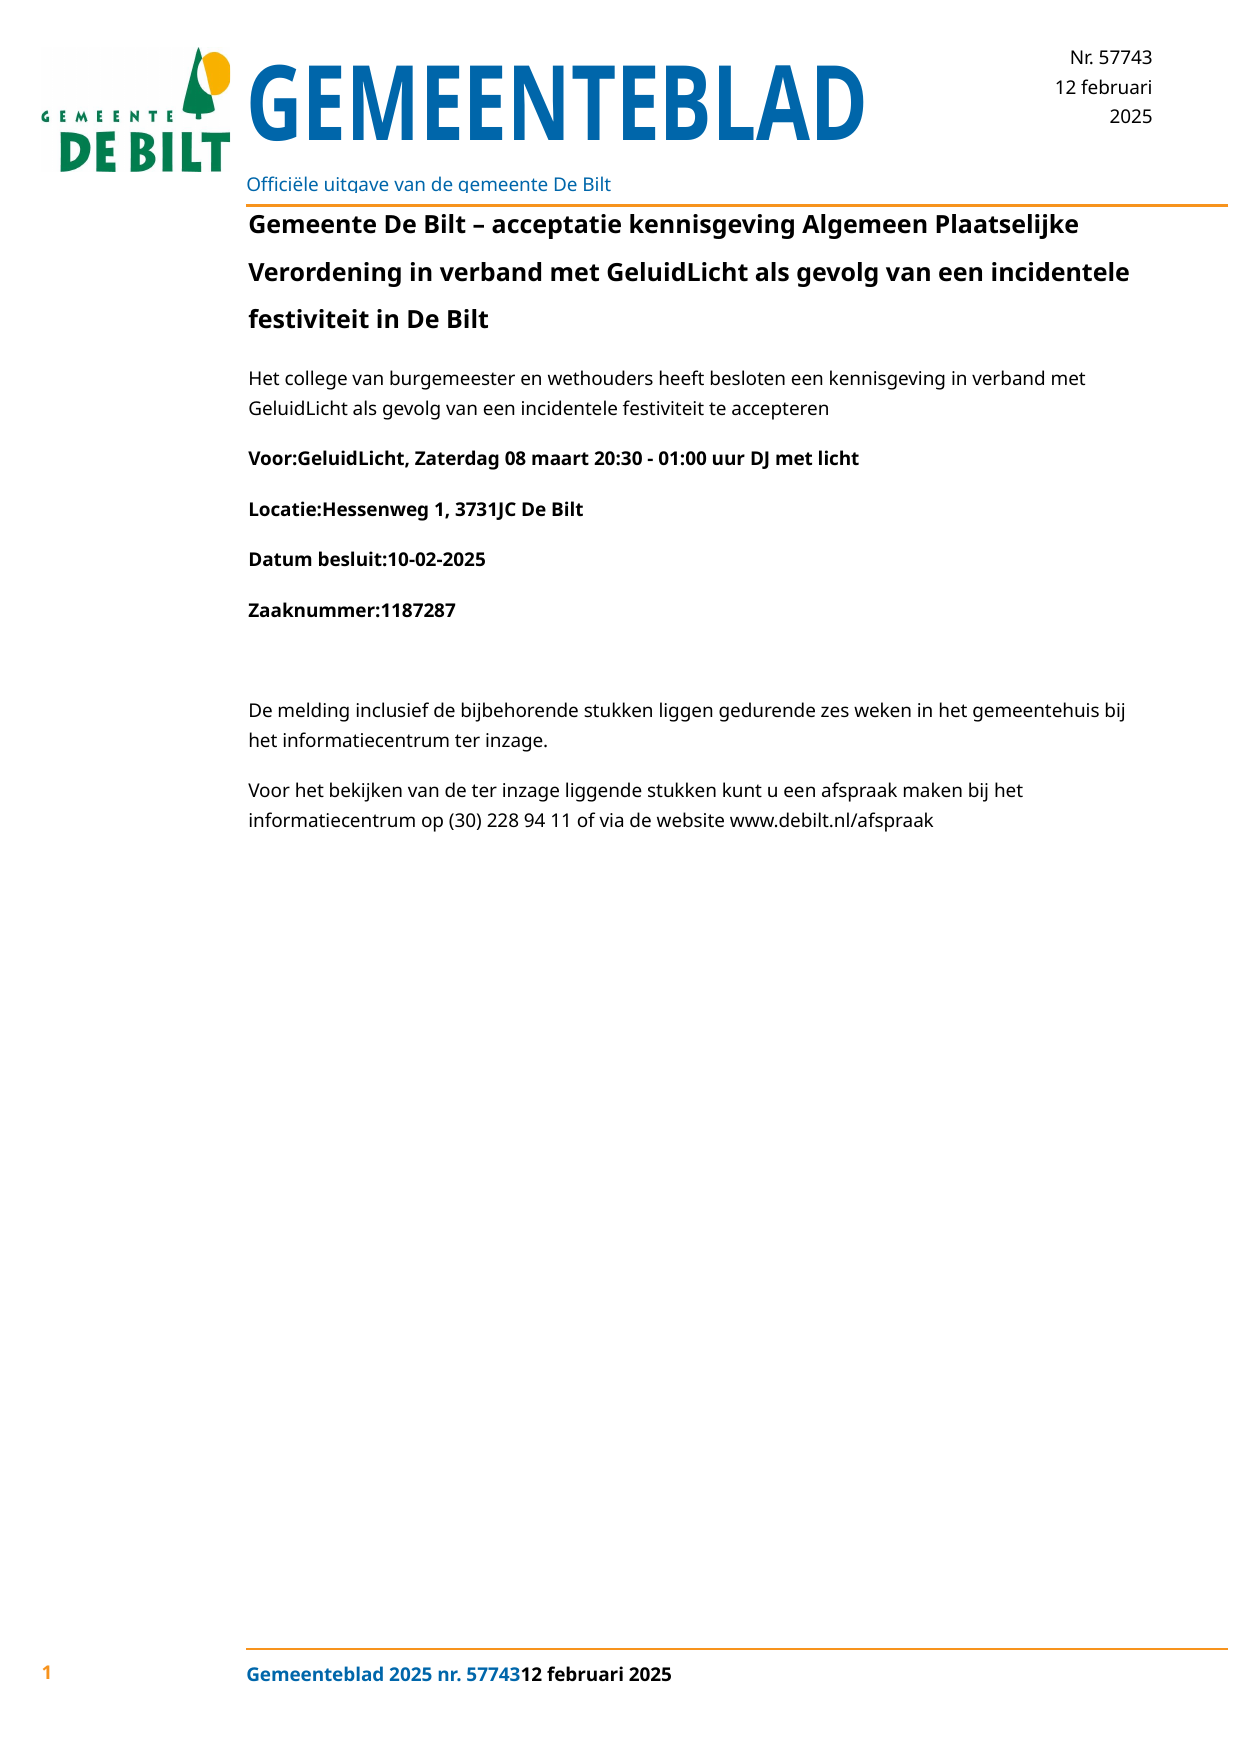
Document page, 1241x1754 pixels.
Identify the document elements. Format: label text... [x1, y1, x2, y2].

text Het college van burgemeester en wethouders heeft besloten een kennisgeving in verband met GeluidLicht als gevolg van een incidentele festiviteit te accepteren [248, 366, 1152, 421]
text Voor het bekijken van de ter inzage liggende stukken kunt u een afspraak maken bij het informatiecentrum op (30) 228 94 11 of via de website www.debilt.nl/afspraak [248, 778, 1152, 833]
text Datum besluit:10-02-2025 [248, 546, 1152, 572]
text Voor:GeluidLicht, Zaterdag 08 maart 20:30 - 01:00 uur DJ met licht [248, 446, 1152, 471]
picture [41, 47, 231, 172]
text Zaaknummer:1187287 [248, 597, 1152, 622]
text De melding inclusief de bijbehorende stukken liggen gedurende zes weken in het gemeentehuis bij het informatiecentrum ter inzage. [248, 698, 1152, 753]
text Gemeente De Bilt – acceptatie kennisgeving Algemeen Plaatselijke Verordening in verband met GeluidLicht als gevolg van een incidentele festiviteit in De Bilt [248, 207, 1152, 336]
text Locatie:Hessenweg 1, 3731JC De Bilt [248, 496, 1152, 522]
